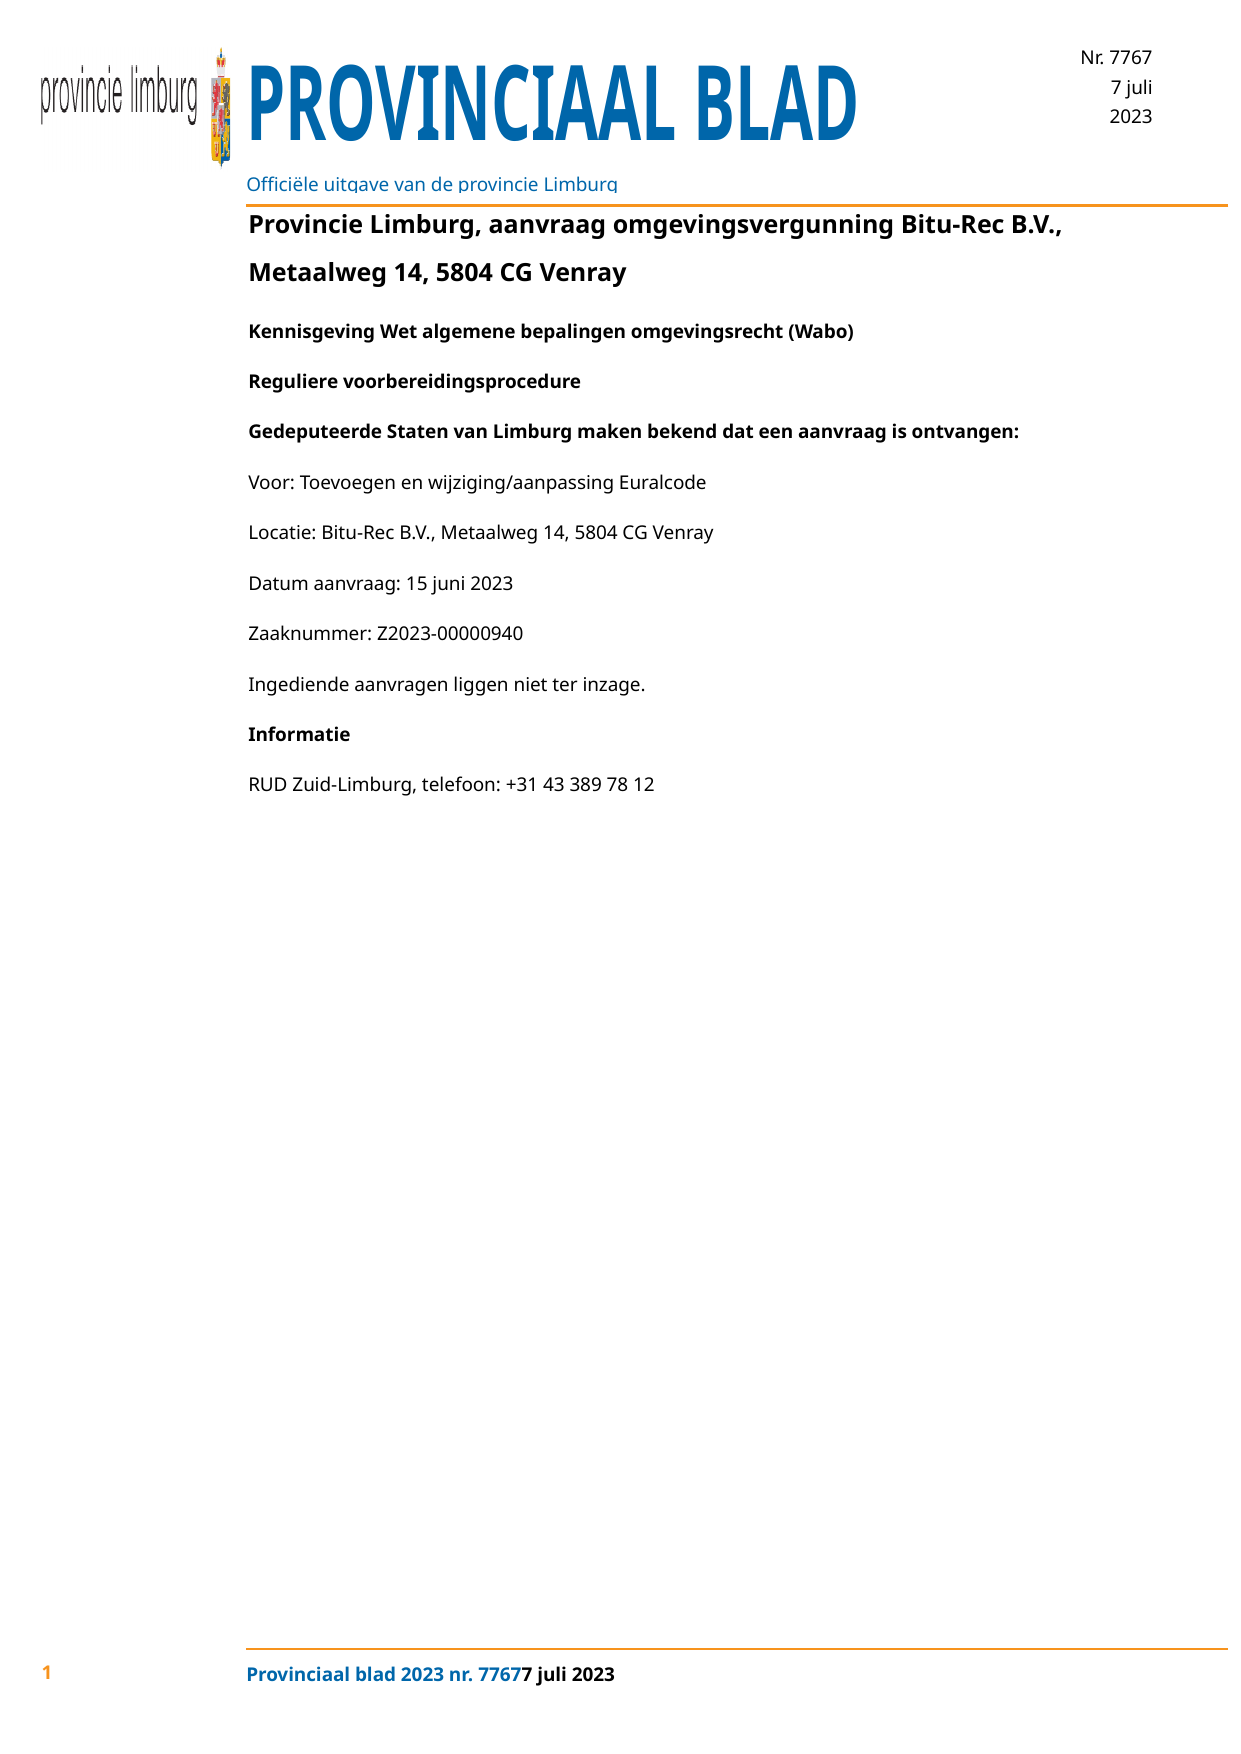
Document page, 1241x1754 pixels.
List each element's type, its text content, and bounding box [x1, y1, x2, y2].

text RUD Zuid-Limburg, telefoon: +31 43 389 78 12 [248, 772, 1152, 797]
text Ingediende aanvragen liggen niet ter inzage. [248, 671, 1152, 697]
picture [41, 47, 231, 172]
text Datum aanvraag: 15 juni 2023 [248, 570, 1152, 596]
text Kennisgeving Wet algemene bepalingen omgevingsrecht (Wabo) [248, 318, 1152, 344]
text Gedeputeerde Staten van Limburg maken bekend dat een aanvraag is ontvangen: [248, 419, 1152, 444]
text Zaaknummer: Z2023-00000940 [248, 620, 1152, 646]
text Informatie [248, 721, 1152, 747]
text Provincie Limburg, aanvraag omgevingsvergunning Bitu-Rec B.V., Metaalweg 14, 5804 CG Venray [248, 207, 1152, 288]
text Locatie: Bitu-Rec B.V., Metaalweg 14, 5804 CG Venray [248, 519, 1152, 545]
text Voor: Toevoegen en wijziging/aanpassing Euralcode [248, 469, 1152, 495]
text Reguliere voorbereidingsprocedure [248, 368, 1152, 394]
